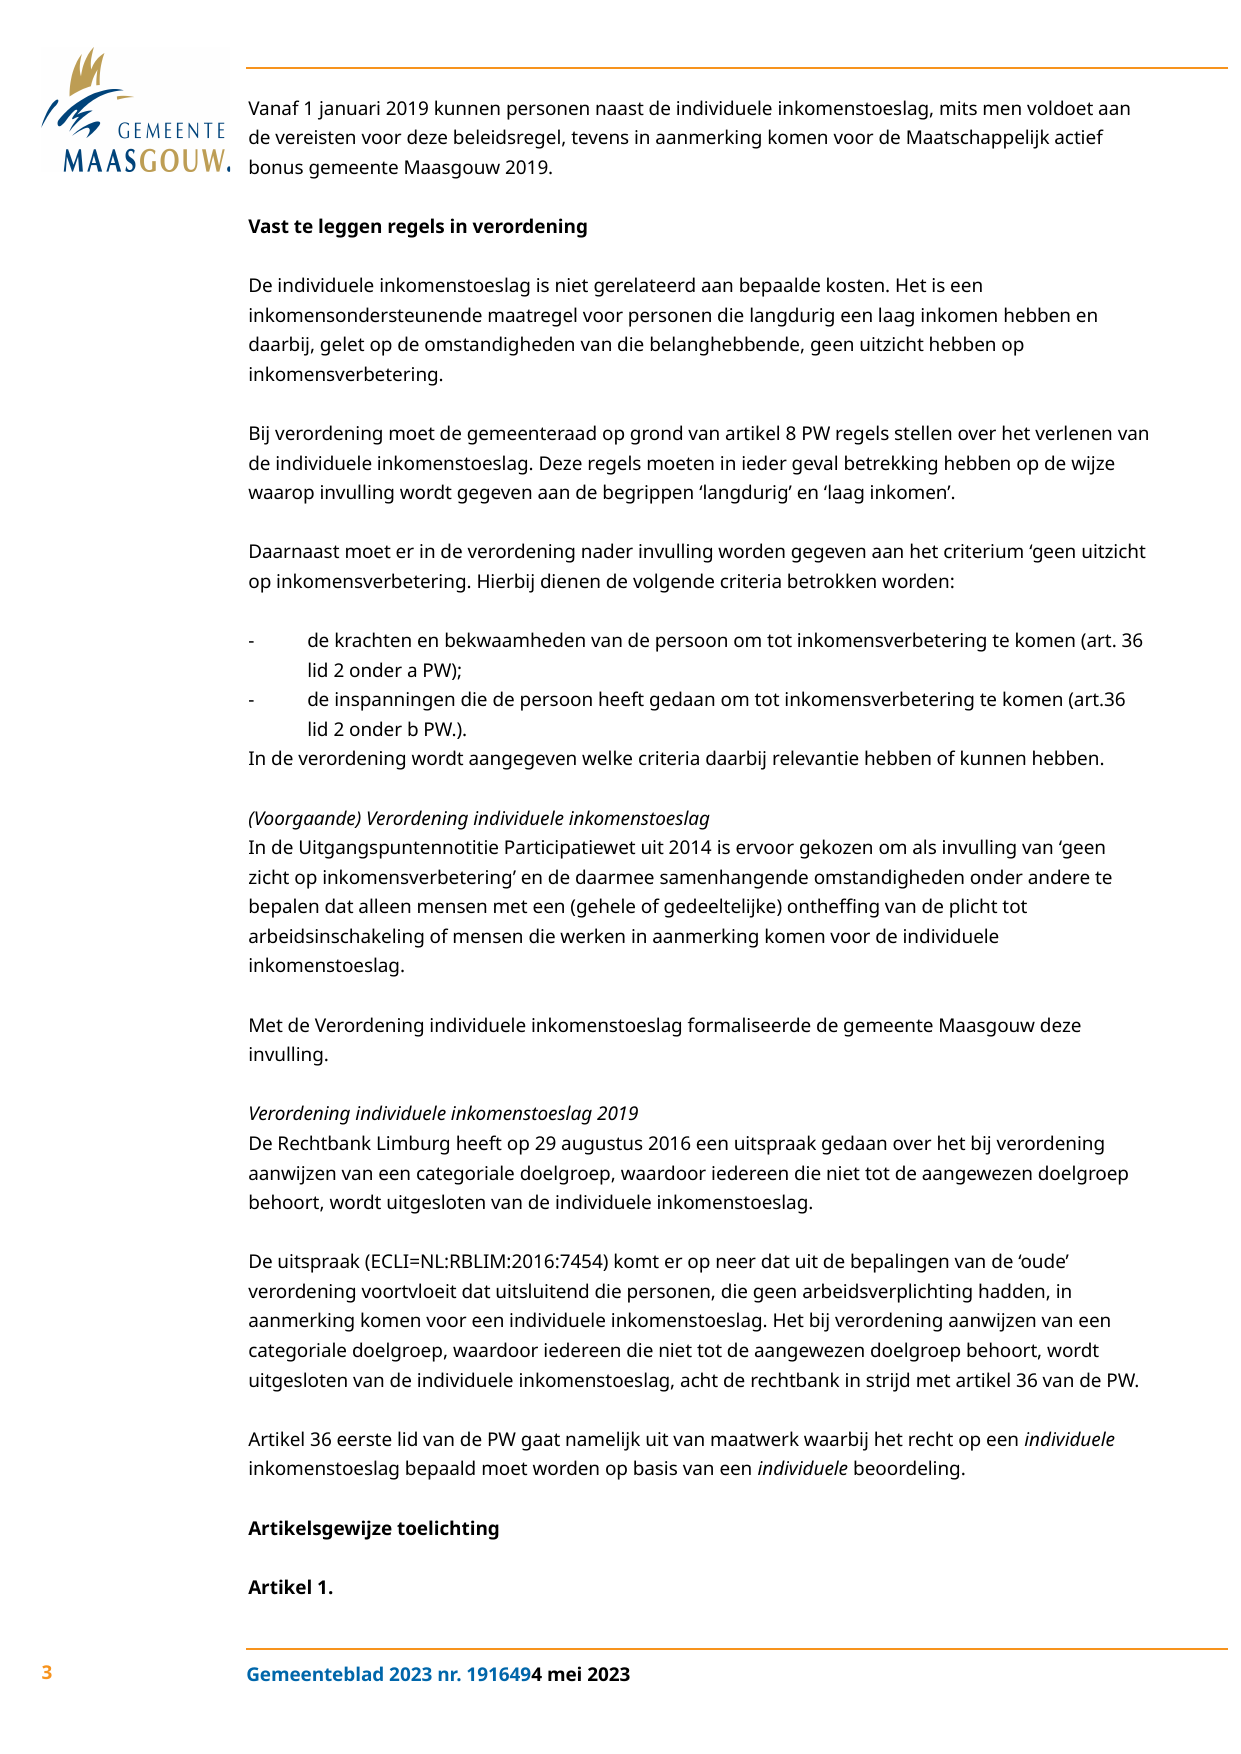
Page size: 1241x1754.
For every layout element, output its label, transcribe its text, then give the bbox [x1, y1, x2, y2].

list de inspanningen die de persoon heeft gedaan om tot inkomensverbetering te komen (art.36 lid 2 onder b PW.). [248, 686, 1152, 742]
text Artikel 1. [248, 1574, 1152, 1600]
text (Voorgaande) Verordening individuele inkomenstoeslag [248, 805, 1152, 831]
text Met de Verordening individuele inkomenstoeslag formaliseerde de gemeente Maasgouw deze invulling. [248, 1012, 1152, 1067]
text Daarnaast moet er in de verordening nader invulling worden gegeven aan het criterium ‘geen uitzicht op inkomensverbetering. Hierbij dienen de volgende criteria betrokken worden: [248, 538, 1152, 594]
text Bij verordening moet de gemeenteraad op grond van artikel 8 PW regels stellen over het verlenen van de individuele inkomenstoeslag. Deze regels moeten in ieder geval betrekking hebben op de wijze waarop invulling wordt gegeven aan de begrippen ‘langdurig’ en ‘laag inkomen’. [248, 420, 1152, 505]
list de krachten en bekwaamheden van de persoon om tot inkomensverbetering te komen (art. 36 lid 2 onder a PW); [248, 627, 1152, 683]
picture [41, 47, 231, 172]
text Vanaf 1 januari 2019 kunnen personen naast de individuele inkomenstoeslag, mits men voldoet aan de vereisten voor deze beleidsregel, tevens in aanmerking komen voor de Maatschappelijk actief bonus gemeente Maasgouw 2019. [248, 95, 1152, 180]
text De individuele inkomenstoeslag is niet gerelateerd aan bepaalde kosten. Het is een inkomensondersteunende maatregel voor personen die langdurig een laag inkomen hebben en daarbij, gelet op de omstandigheden van die belanghebbende, geen uitzicht hebben op inkomensverbetering. [248, 272, 1152, 387]
text Artikelsgewijze toelichting [248, 1515, 1152, 1541]
text De Rechtbank Limburg heeft op 29 augustus 2016 een uitspraak gedaan over het bij verordening aanwijzen van een categoriale doelgroep, waardoor iedereen die niet tot de aangewezen doelgroep behoort, wordt uitgesloten van de individuele inkomenstoeslag. [248, 1130, 1152, 1215]
text Verordening individuele inkomenstoeslag 2019 [248, 1101, 1152, 1126]
text De uitspraak (ECLI=NL:RBLIM:2016:7454) komt er op neer dat uit de bepalingen van de ‘oude’ verordening voortvloeit dat uitsluitend die personen, die geen arbeidsverplichting hadden, in aanmerking komen voor een individuele inkomenstoeslag. Het bij verordening aanwijzen van een categoriale doelgroep, waardoor iedereen die niet tot de aangewezen doelgroep behoort, wordt uitgesloten van de individuele inkomenstoeslag, acht de rechtbank in strijd met artikel 36 van de PW. [248, 1248, 1152, 1393]
text In de verordening wordt aangegeven welke criteria daarbij relevantie hebben of kunnen hebben. [248, 746, 1152, 771]
text Vast te leggen regels in verordening [248, 213, 1152, 239]
text Artikel 36 eerste lid van de PW gaat namelijk uit van maatwerk waarbij het recht op een individuele inkomenstoeslag bepaald moet worden op basis van een individuele beoordeling. [248, 1426, 1152, 1481]
text In de Uitgangspuntennotitie Participatiewet uit 2014 is ervoor gekozen om als invulling van ‘geen zicht op inkomensverbetering’ en de daarmee samenhangende omstandigheden onder andere te bepalen dat alleen mensen met een (gehele of gedeeltelijke) ontheffing van de plicht tot arbeidsinschakeling of mensen die werken in aanmerking komen voor de individuele inkomenstoeslag. [248, 834, 1152, 978]
